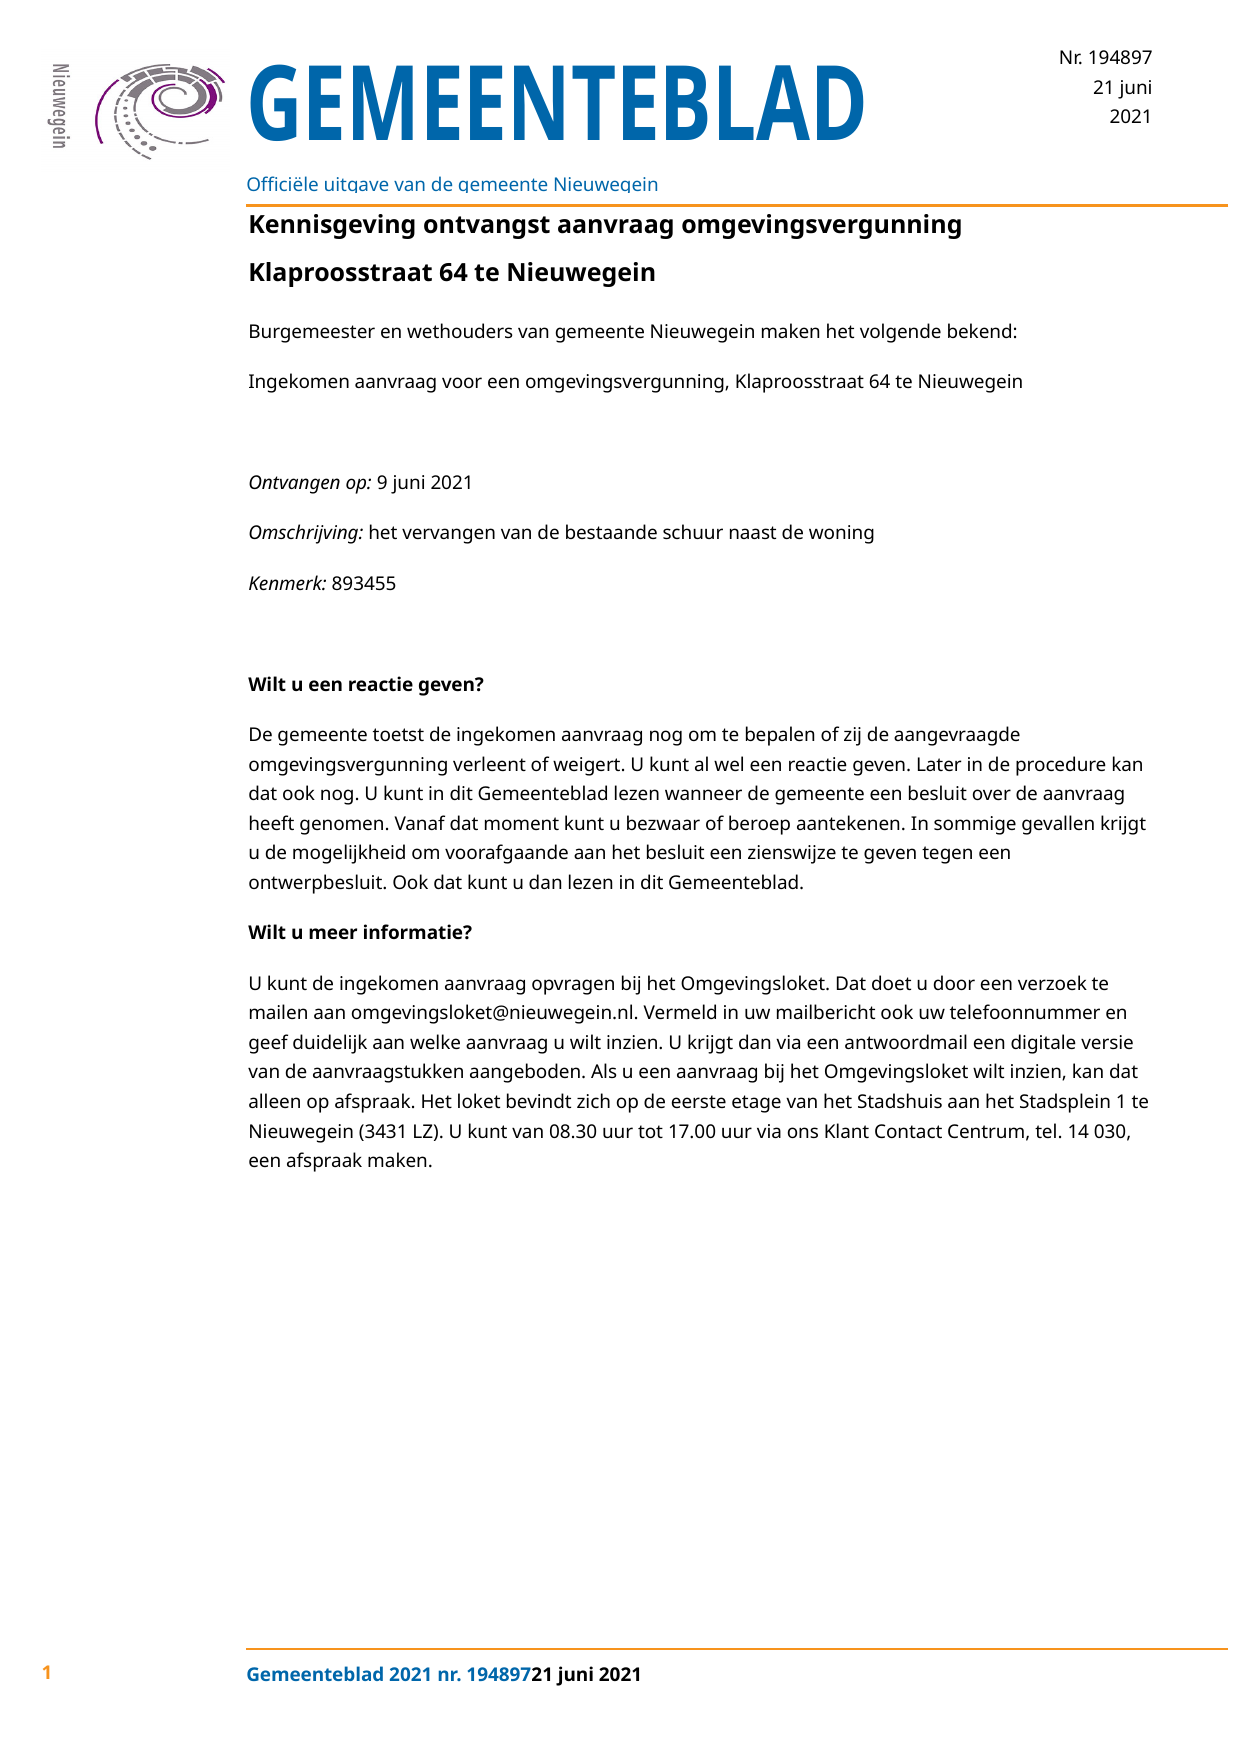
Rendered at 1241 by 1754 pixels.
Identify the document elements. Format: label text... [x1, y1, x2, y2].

text Ingekomen aanvraag voor een omgevingsvergunning, Klaproosstraat 64 te Nieuwegein [248, 368, 1152, 394]
text U kunt de ingekomen aanvraag opvragen bij het Omgevingsloket. Dat doet u door een verzoek te mailen aan omgevingsloket@nieuwegein.nl. Vermeld in uw mailbericht ook uw telefoonnummer en geef duidelijk aan welke aanvraag u wilt inzien. U krijgt dan via een antwoordmail een digitale versie van de aanvraagstukken aangeboden. Als u een aanvraag bij het Omgevingsloket wilt inzien, kan dat alleen op afspraak. Het loket bevindt zich op de eerste etage van het Stadshuis aan het Stadsplein 1 te Nieuwegein (3431 LZ). U kunt van 08.30 uur tot 17.00 uur via ons Klant Contact Centrum, tel. 14 030, een afspraak maken. [248, 970, 1152, 1173]
text Kenmerk: 893455 [248, 570, 1152, 596]
picture [41, 47, 231, 172]
text Ontvangen op: 9 juni 2021 [248, 469, 1152, 495]
text Omschrijving: het vervangen van de bestaande schuur naast de woning [248, 519, 1152, 545]
text Wilt u een reactie geven? [248, 671, 1152, 697]
text Kennisgeving ontvangst aanvraag omgevingsvergunning Klaproosstraat 64 te Nieuwegein [248, 207, 1152, 288]
text Wilt u meer informatie? [248, 919, 1152, 945]
text De gemeente toetst de ingekomen aanvraag nog om te bepalen of zij de aangevraagde omgevingsvergunning verleent of weigert. U kunt al wel een reactie geven. Later in de procedure kan dat ook nog. U kunt in dit Gemeenteblad lezen wanneer de gemeente een besluit over de aanvraag heeft genomen. Vanaf dat moment kunt u bezwaar of beroep aantekenen. In sommige gevallen krijgt u de mogelijkheid om voorafgaande aan het besluit een zienswijze te geven tegen een ontwerpbesluit. Ook dat kunt u dan lezen in dit Gemeenteblad. [248, 721, 1152, 895]
text Burgemeester en wethouders van gemeente Nieuwegein maken het volgende bekend: [248, 318, 1152, 344]
